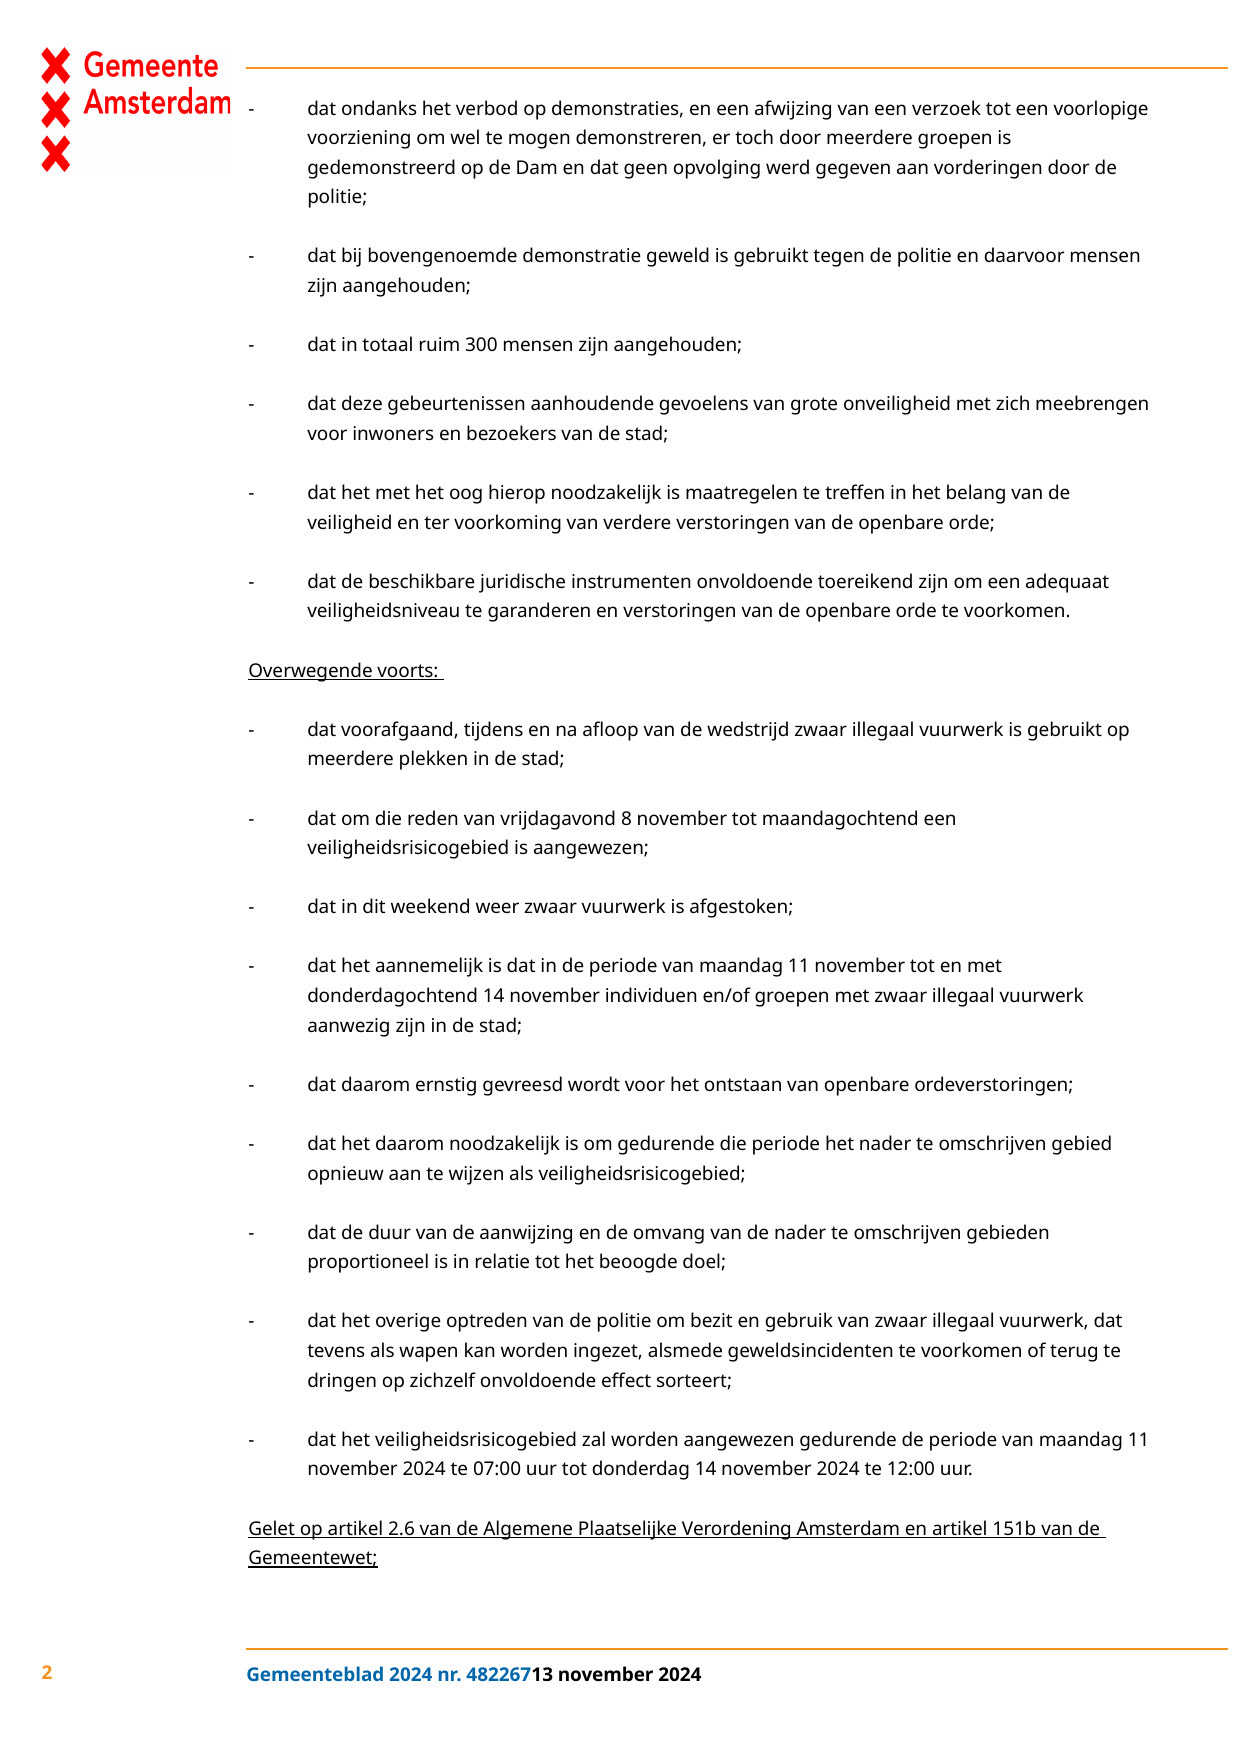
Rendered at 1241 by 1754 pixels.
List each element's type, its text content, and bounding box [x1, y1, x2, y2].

list dat daarom ernstig gevreesd wordt voor het ontstaan van openbare ordeverstoringen; [248, 1071, 1152, 1097]
list dat in totaal ruim 300 mensen zijn aangehouden; [248, 331, 1152, 357]
list dat de duur van de aanwijzing en de omvang van de nader te omschrijven gebieden proportioneel is in relatie tot het beoogde doel; [248, 1219, 1152, 1274]
list dat het aannemelijk is dat in de periode van maandag 11 november tot en met donderdagochtend 14 november individuen en/of groepen met zwaar illegaal vuurwerk aanwezig zijn in de stad; [248, 953, 1152, 1038]
list dat om die reden van vrijdagavond 8 november tot maandagochtend een veiligheidsrisicogebied is aangewezen; [248, 805, 1152, 860]
list dat deze gebeurtenissen aanhoudende gevoelens van grote onveiligheid met zich meebrengen voor inwoners en bezoekers van de stad; [248, 391, 1152, 446]
list dat het met het oog hierop noodzakelijk is maatregelen te treffen in het belang van de veiligheid en ter voorkoming van verdere verstoringen van de openbare orde; [248, 479, 1152, 535]
text Overwegende voorts: [248, 657, 1152, 683]
list dat bij bovengenoemde demonstratie geweld is gebruikt tegen de politie en daarvoor mensen zijn aangehouden; [248, 243, 1152, 298]
text Gelet op artikel 2.6 van de Algemene Plaatselijke Verordening Amsterdam en artikel 151b van de Gemeentewet; [248, 1515, 1152, 1570]
list dat het daarom noodzakelijk is om gedurende die periode het nader te omschrijven gebied opnieuw aan te wijzen als veiligheidsrisicogebied; [248, 1130, 1152, 1186]
list dat de beschikbare juridische instrumenten onvoldoende toereikend zijn om een adequaat veiligheidsniveau te garanderen en verstoringen van de openbare orde te voorkomen. [248, 568, 1152, 623]
picture [41, 47, 231, 172]
list dat in dit weekend weer zwaar vuurwerk is afgestoken; [248, 893, 1152, 919]
list dat voorafgaand, tijdens en na afloop van de wedstrijd zwaar illegaal vuurwerk is gebruikt op meerdere plekken in de stad; [248, 716, 1152, 771]
list dat het veiligheidsrisicogebied zal worden aangewezen gedurende de periode van maandag 11 november 2024 te 07:00 uur tot donderdag 14 november 2024 te 12:00 uur. [248, 1426, 1152, 1481]
list dat ondanks het verbod op demonstraties, en een afwijzing van een verzoek tot een voorlopige voorziening om wel te mogen demonstreren, er toch door meerdere groepen is gedemonstreerd op de Dam en dat geen opvolging werd gegeven aan vorderingen door de politie; [248, 95, 1152, 209]
list dat het overige optreden van de politie om bezit en gebruik van zwaar illegaal vuurwerk, dat tevens als wapen kan worden ingezet, alsmede geweldsincidenten te voorkomen of terug te dringen op zichzelf onvoldoende effect sorteert; [248, 1308, 1152, 1393]
